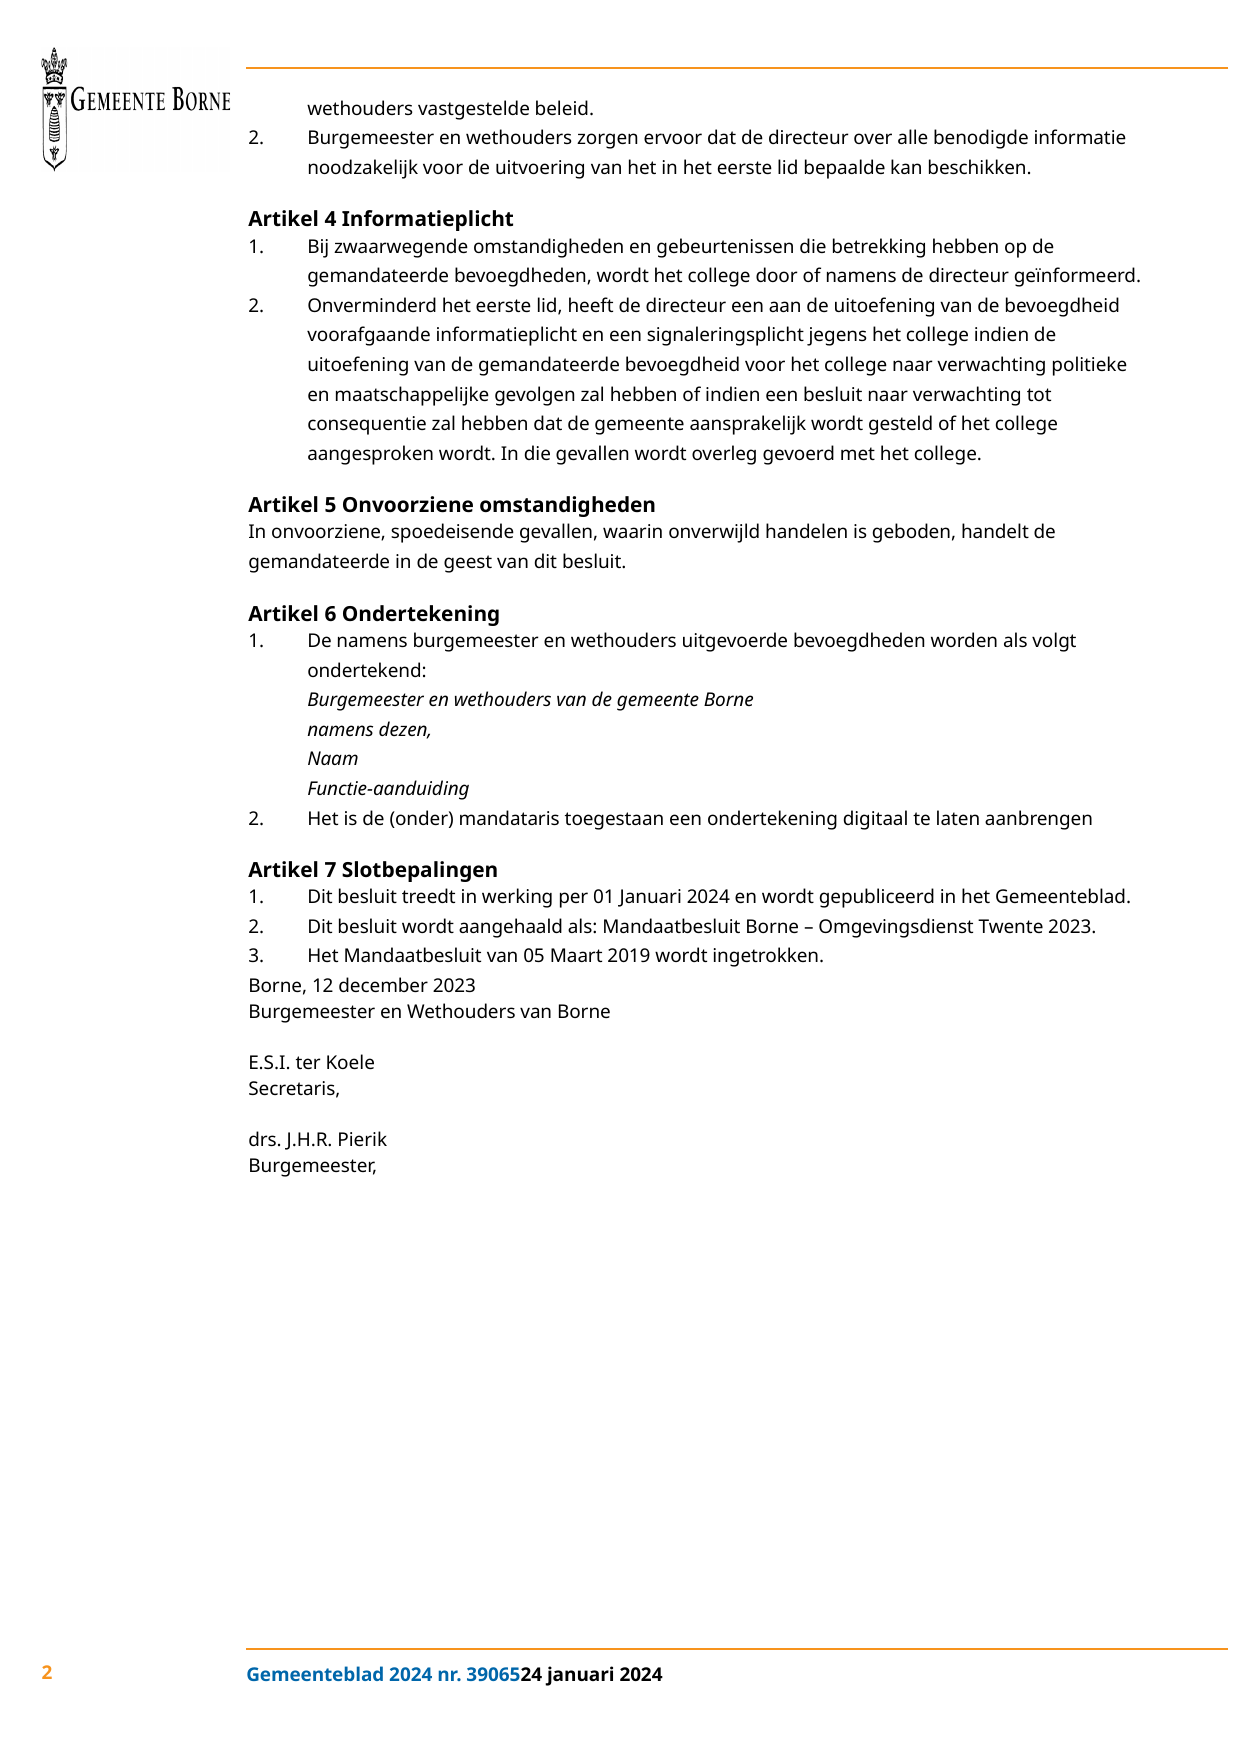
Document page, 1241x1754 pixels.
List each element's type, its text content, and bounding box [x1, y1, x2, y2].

list Onverminderd het eerste lid, heeft de directeur een aan de uitoefening van de bevoegdheid voorafgaande informatieplicht en een signaleringsplicht jegens het college indien de uitoefening van de gemandateerde bevoegdheid voor het college naar verwachting politieke en maatschappelijke gevolgen zal hebben of indien een besluit naar verwachting tot consequentie zal hebben dat de gemeente aansprakelijk wordt gesteld of het college aangesproken wordt. In die gevallen wordt overleg gevoerd met het college. [248, 292, 1152, 466]
text E.S.I. ter Koele [248, 1049, 1152, 1075]
list namens dezen, [248, 716, 1152, 742]
list Bij zwaarwegende omstandigheden en gebeurtenissen die betrekking hebben op de gemandateerde bevoegdheden, wordt het college door of namens de directeur geïnformeerd. [248, 233, 1152, 288]
text Artikel 4 Informatieplicht [248, 204, 1152, 233]
picture [41, 47, 231, 172]
list Dit besluit treedt in werking per 01 Januari 2024 en wordt gepubliceerd in het Gemeenteblad. [248, 883, 1152, 909]
text Artikel 6 Ondertekening [248, 599, 1152, 627]
list Het is de (onder) mandataris toegestaan een ondertekening digitaal te laten aanbrengen [248, 805, 1152, 830]
list Burgemeester en wethouders zorgen ervoor dat de directeur over alle benodigde informatie noodzakelijk voor de uitvoering van het in het eerste lid bepaalde kan beschikken. [248, 124, 1152, 180]
text Artikel 5 Onvoorziene omstandigheden [248, 490, 1152, 519]
text Burgemeester, [248, 1152, 1152, 1178]
list wethouders vastgestelde beleid. [248, 95, 1152, 121]
text Burgemeester en Wethouders van Borne [248, 998, 1152, 1024]
list Dit besluit wordt aangehaald als: Mandaatbesluit Borne – Omgevingsdienst Twente 2023. [248, 913, 1152, 939]
text In onvoorziene, spoedeisende gevallen, waarin onverwijld handelen is geboden, handelt de gemandateerde in de geest van dit besluit. [248, 519, 1152, 574]
text Secretaris, [248, 1075, 1152, 1101]
list Naam [248, 746, 1152, 771]
list Functie-aanduiding [248, 775, 1152, 801]
text Borne, 12 december 2023 [248, 972, 1152, 998]
list Het Mandaatbesluit van 05 Maart 2019 wordt ingetrokken. [248, 943, 1152, 968]
list Burgemeester en wethouders van de gemeente Borne [248, 686, 1152, 712]
text Artikel 7 Slotbepalingen [248, 855, 1152, 883]
list De namens burgemeester en wethouders uitgevoerde bevoegdheden worden als volgt ondertekend: [248, 627, 1152, 682]
text drs. J.H.R. Pierik [248, 1127, 1152, 1152]
